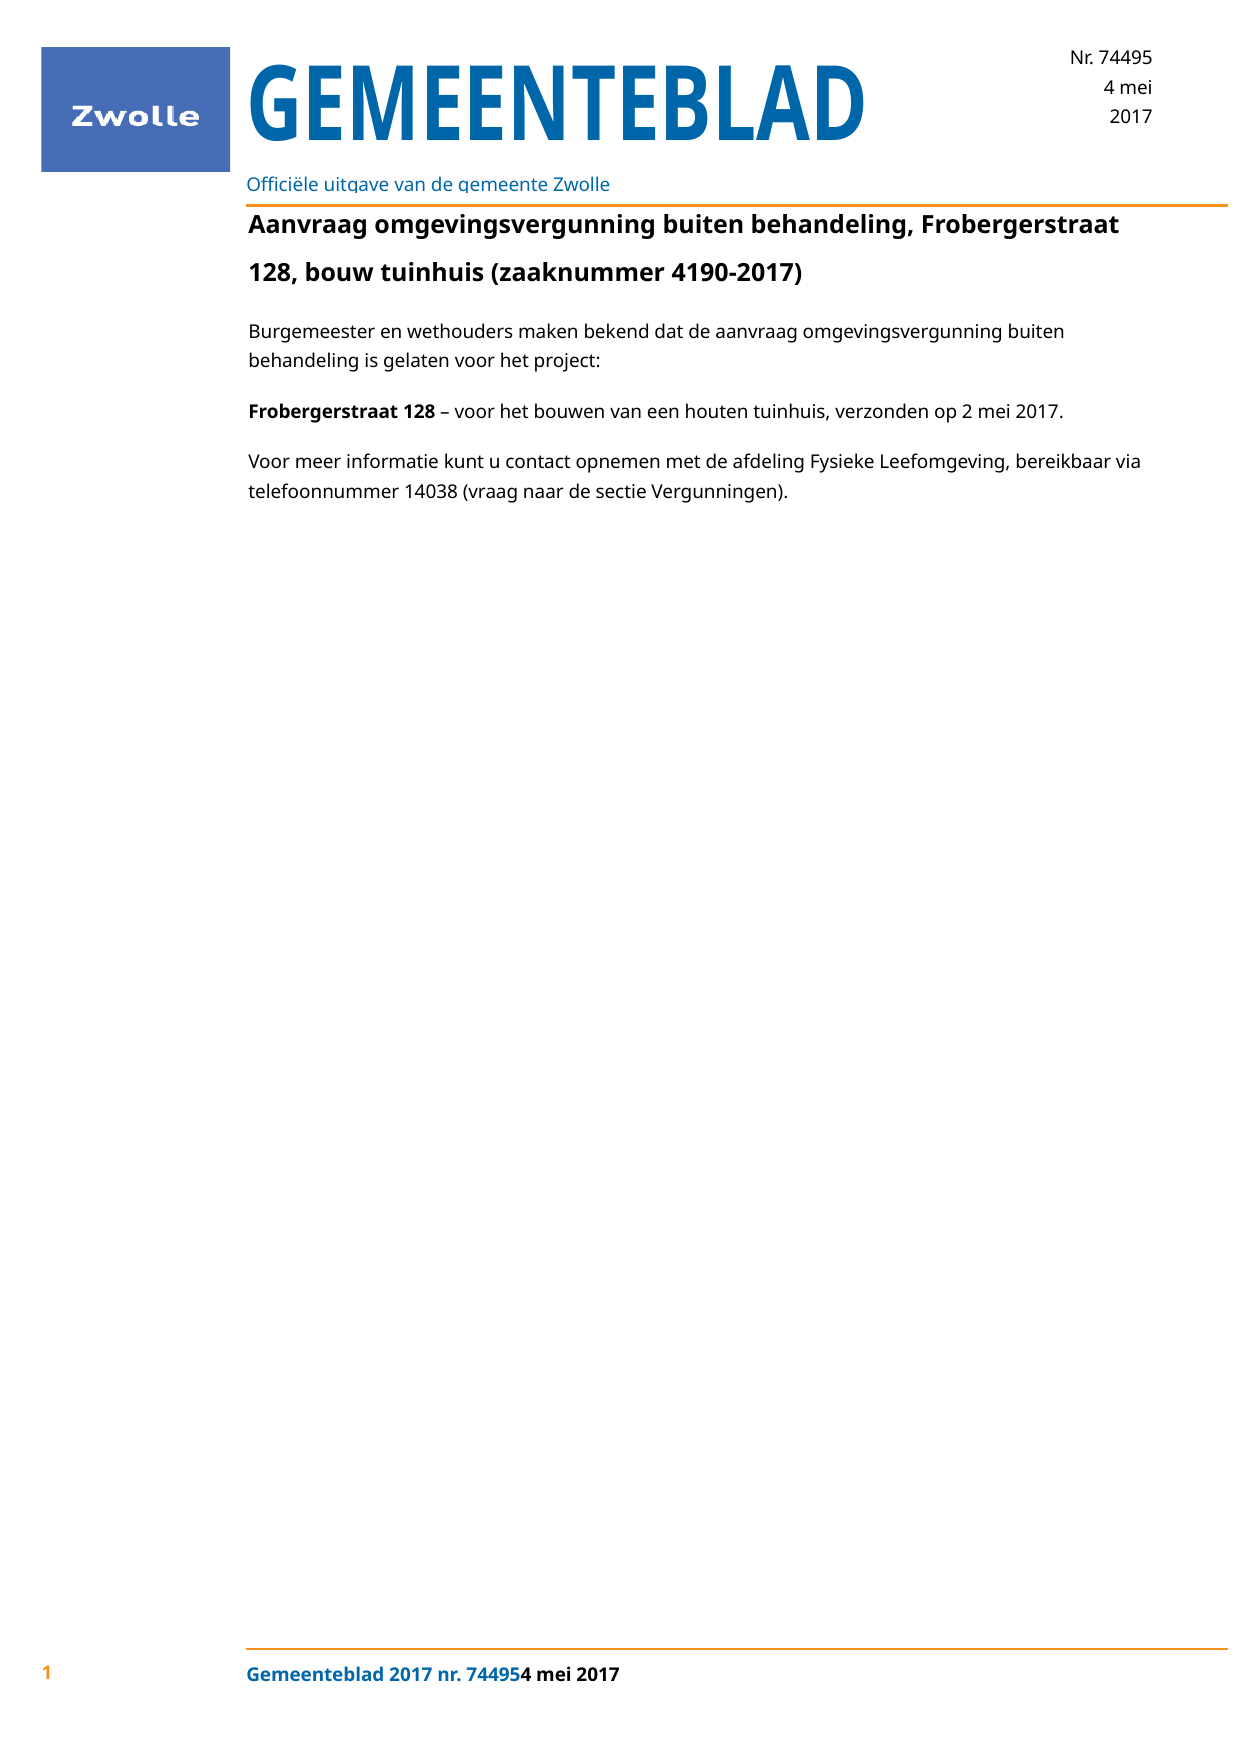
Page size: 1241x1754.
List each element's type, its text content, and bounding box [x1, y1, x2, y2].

text Voor meer informatie kunt u contact opnemen met de afdeling Fysieke Leefomgeving, bereikbaar via telefoonnummer 14038 (vraag naar de sectie Vergunningen). [248, 448, 1152, 504]
text Frobergerstraat 128 – voor het bouwen van een houten tuinhuis, verzonden op 2 mei 2017. [248, 398, 1152, 424]
text Aanvraag omgevingsvergunning buiten behandeling, Frobergerstraat 128, bouw tuinhuis (zaaknummer 4190-2017) [248, 207, 1152, 288]
picture [41, 47, 231, 172]
text Burgemeester en wethouders maken bekend dat de aanvraag omgevingsvergunning buiten behandeling is gelaten voor het project: [248, 318, 1152, 373]
